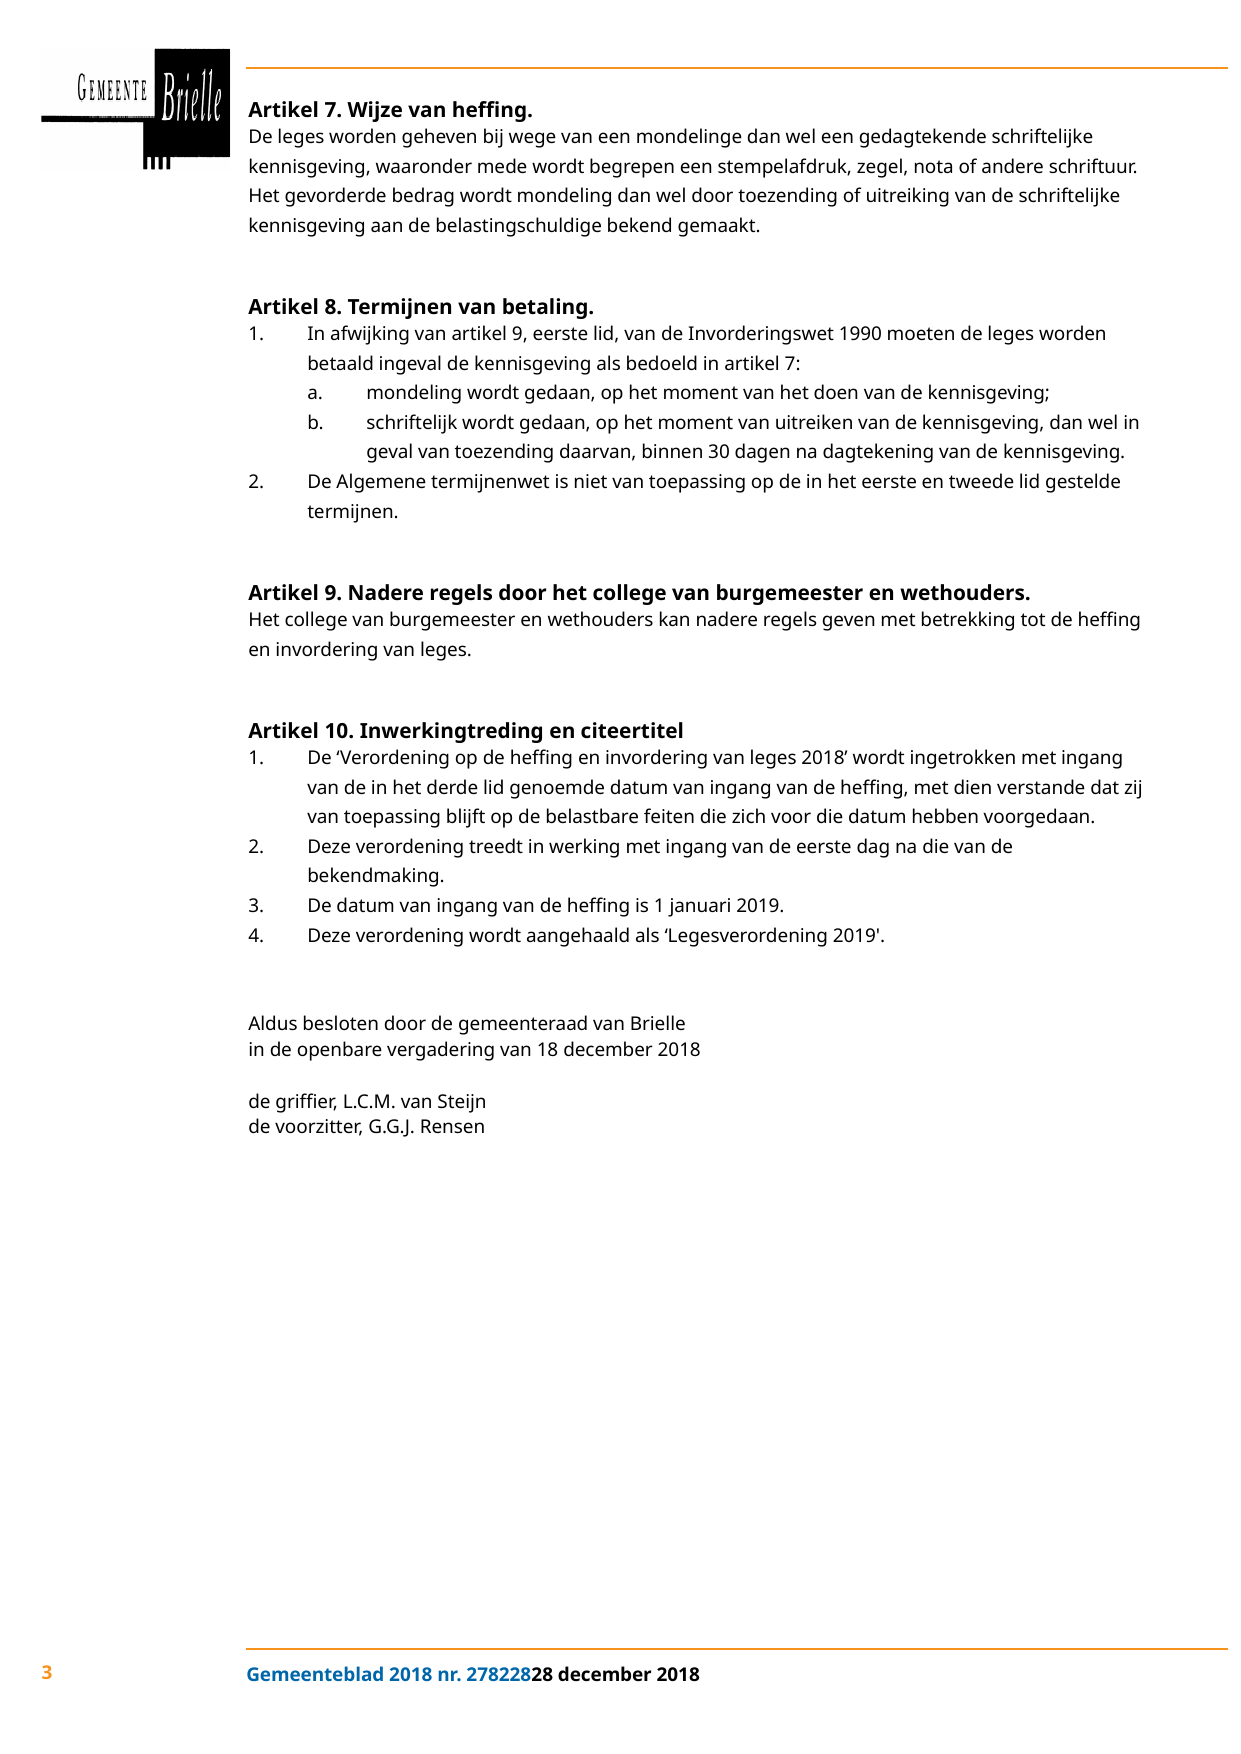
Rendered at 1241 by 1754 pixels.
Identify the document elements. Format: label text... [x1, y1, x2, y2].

list De Algemene termijnenwet is niet van toepassing op de in het eerste en tweede lid gestelde termijnen. [248, 468, 1152, 524]
text Aldus besloten door de gemeenteraad van Brielle [248, 1011, 1152, 1036]
text Artikel 9. Nadere regels door het college van burgemeester en wethouders. [248, 578, 1152, 606]
list De ‘Verordening op de heffing en invordering van leges 2018’ wordt ingetrokken met ingang van de in het derde lid genoemde datum van ingang van de heffing, met dien verstande dat zij van toepassing blijft op de belastbare feiten die zich voor die datum hebben voorgedaan. [248, 744, 1152, 829]
list De datum van ingang van de heffing is 1 januari 2019. [248, 892, 1152, 918]
text Artikel 7. Wijze van heffing. [248, 95, 1152, 123]
text Het college van burgemeester en wethouders kan nadere regels geven met betrekking tot de heffing en invordering van leges. [248, 606, 1152, 662]
list Deze verordening treedt in werking met ingang van de eerste dag na die van de bekendmaking. [248, 833, 1152, 888]
text Artikel 8. Termijnen van betaling. [248, 292, 1152, 320]
list schriftelijk wordt gedaan, op het moment van uitreiken van de kennisgeving, dan wel in geval van toezending daarvan, binnen 30 dagen na dagtekening van de kennisgeving. [307, 409, 1152, 464]
text de griffier, L.C.M. van Steijn [248, 1088, 1152, 1113]
list mondeling wordt gedaan, op het moment van het doen van de kennisgeving; [307, 379, 1152, 405]
text De leges worden geheven bij wege van een mondelinge dan wel een gedagtekende schriftelijke kennisgeving, waaronder mede wordt begrepen een stempelafdruk, zegel, nota of andere schriftuur. Het gevorderde bedrag wordt mondeling dan wel door toezending of uitreiking van de schriftelijke kennisgeving aan de belastingschuldige bekend gemaakt. [248, 123, 1152, 238]
list Deze verordening wordt aangehaald als ‘Legesverordening 2019'. [248, 922, 1152, 948]
text de voorzitter, G.G.J. Rensen [248, 1113, 1152, 1139]
text Artikel 10. Inwerkingtreding en citeertitel [248, 716, 1152, 744]
list In afwijking van artikel 9, eerste lid, van de Invorderingswet 1990 moeten de leges worden betaald ingeval de kennisgeving als bedoeld in artikel 7: [248, 320, 1152, 376]
picture [41, 47, 231, 172]
text in de openbare vergadering van 18 december 2018 [248, 1036, 1152, 1062]
